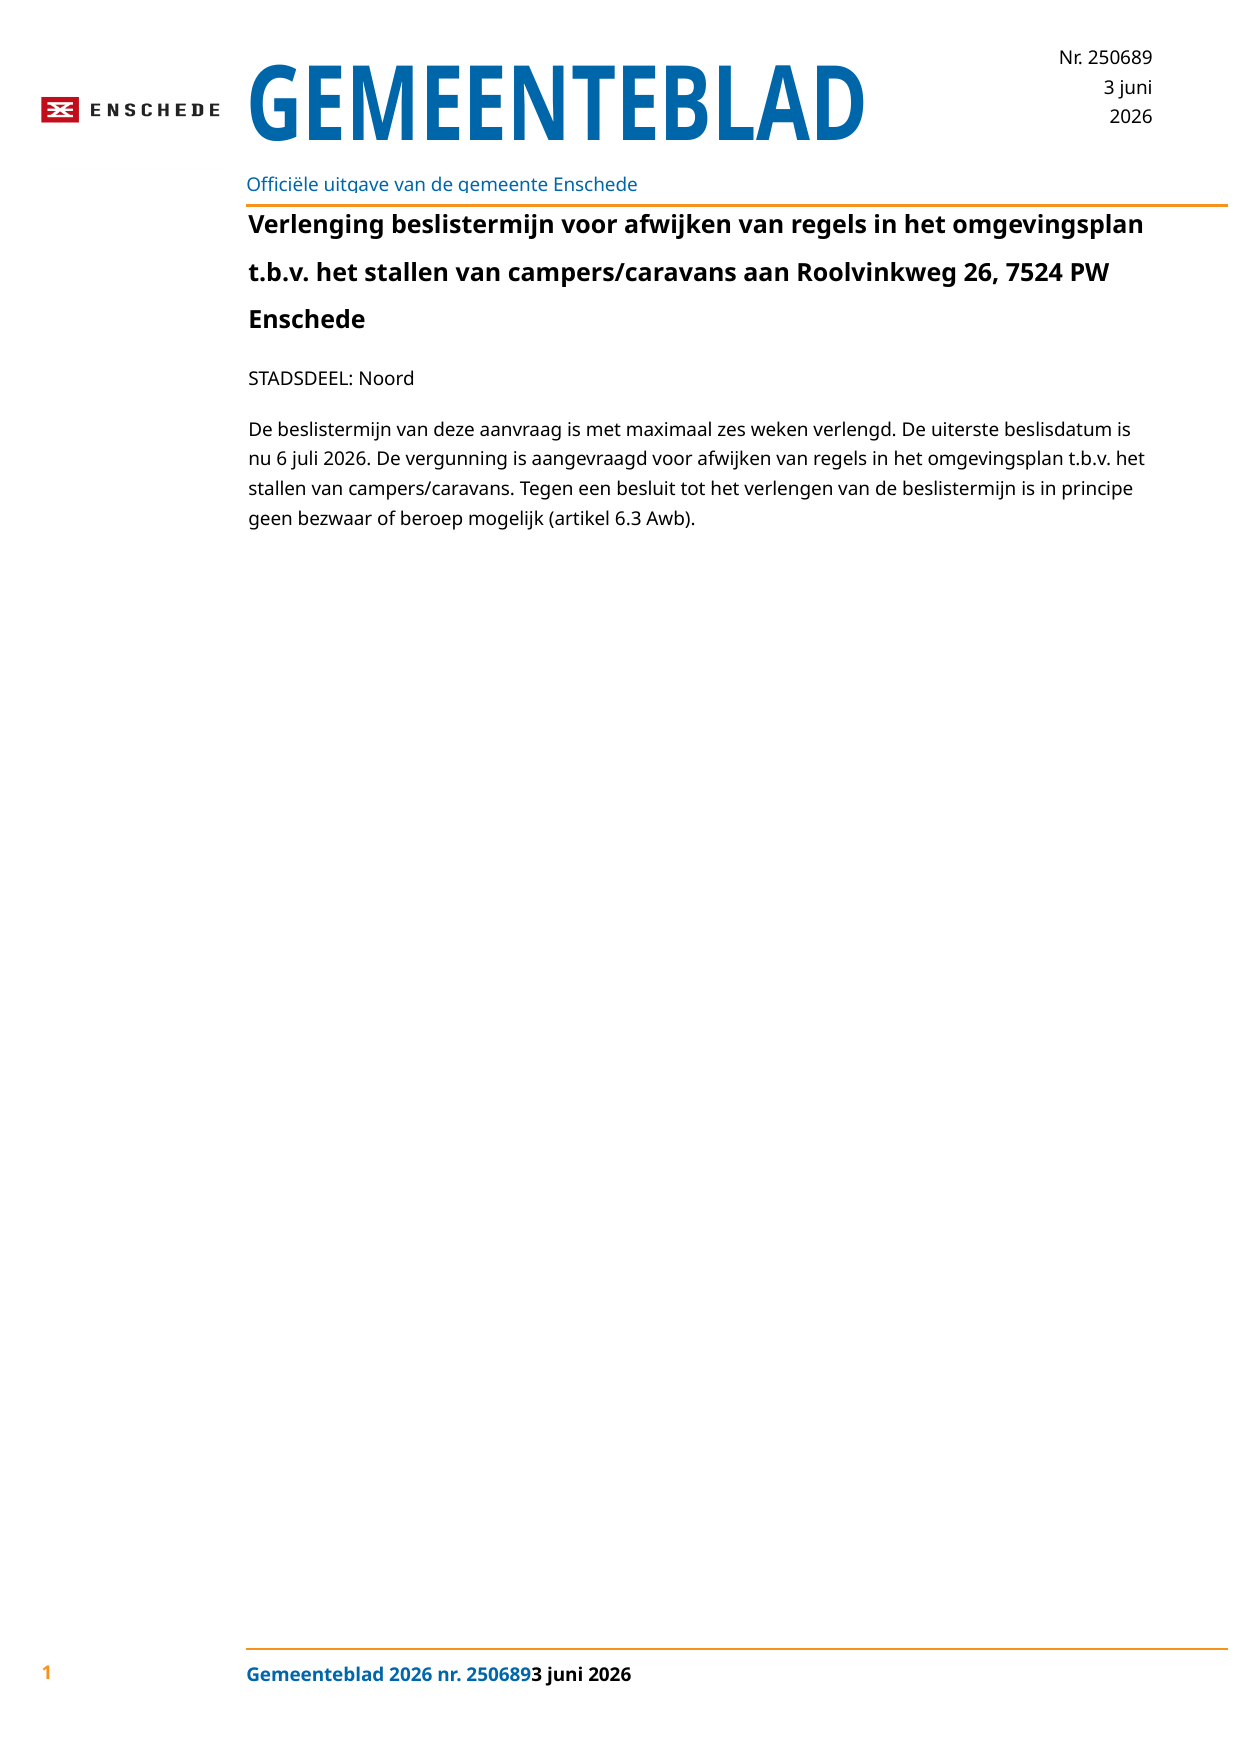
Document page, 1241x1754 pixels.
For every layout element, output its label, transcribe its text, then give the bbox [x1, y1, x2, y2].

text Verlenging beslistermijn voor afwijken van regels in het omgevingsplan t.b.v. het stallen van campers/caravans aan Roolvinkweg 26, 7524 PW Enschede [248, 207, 1152, 336]
picture [41, 47, 231, 172]
text De beslistermijn van deze aanvraag is met maximaal zes weken verlengd. De uiterste beslisdatum is nu 6 juli 2026. De vergunning is aangevraagd voor afwijken van regels in het omgevingsplan t.b.v. het stallen van campers/caravans. Tegen een besluit tot het verlengen van de beslistermijn is in principe geen bezwaar of beroep mogelijk (artikel 6.3 Awb). [248, 416, 1152, 530]
text STADSDEEL: Noord [248, 366, 1152, 391]
